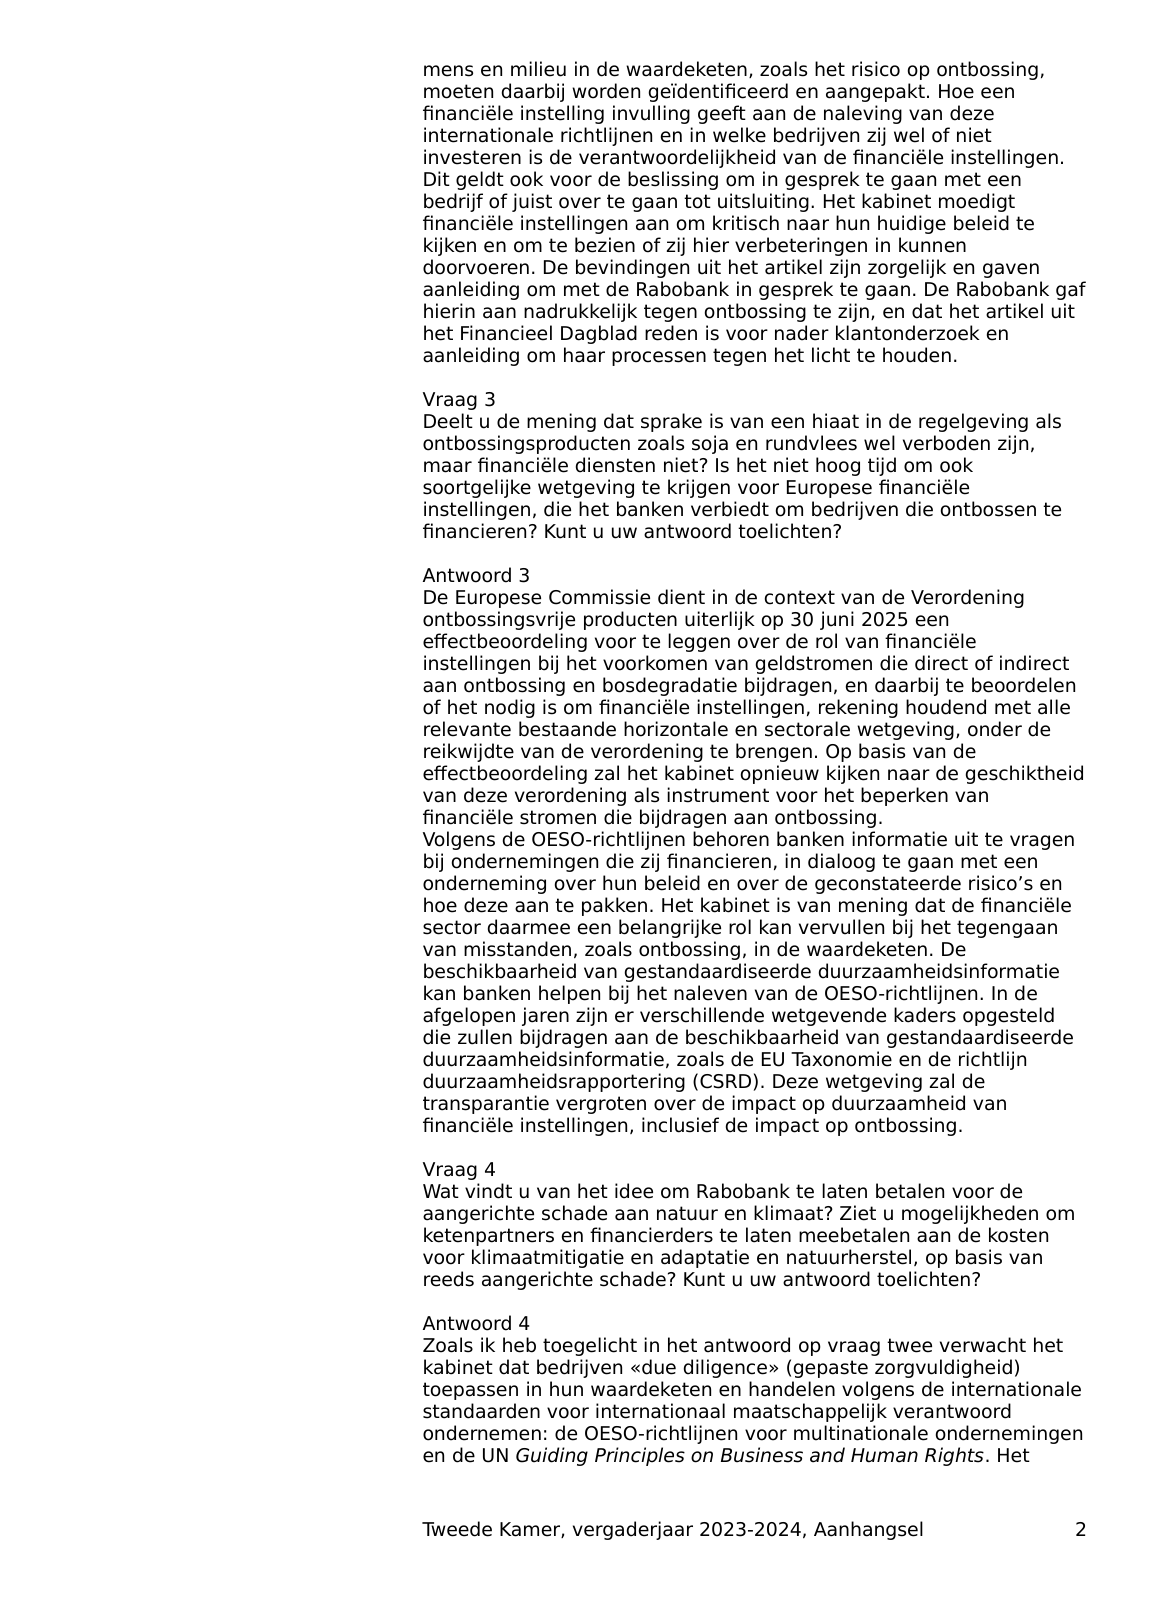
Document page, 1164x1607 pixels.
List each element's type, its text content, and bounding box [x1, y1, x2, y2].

text Vraag 3 [422, 389, 1087, 411]
text Deelt u de mening dat sprake is van een hiaat in de regelgeving als ontbossingsproducten zoals soja en rundvlees wel verboden zijn, maar financiële diensten niet? Is het niet hoog tijd om ook soortgelijke wetgeving te krijgen voor Europese financiële instellingen, die het banken verbiedt om bedrijven die ontbossen te financieren? Kunt u uw antwoord toelichten? [422, 411, 1087, 543]
text Zoals ik heb toegelicht in het antwoord op vraag twee verwacht het kabinet dat bedrijven «due diligence» (gepaste zorgvuldigheid) toepassen in hun waardeketen en handelen volgens de internationale standaarden voor internationaal maatschappelijk verantwoord ondernemen: de OESO-richtlijnen voor multinationale ondernemingen en de UN Guiding Principles on Business and Human Rights. Het [422, 1335, 1087, 1467]
text Vraag 4 [422, 1159, 1087, 1181]
text Antwoord 3 [422, 565, 1087, 587]
text mens en milieu in de waardeketen, zoals het risico op ontbossing, moeten daarbij worden geïdentificeerd en aangepakt. Hoe een financiële instelling invulling geeft aan de naleving van deze internationale richtlijnen en in welke bedrijven zij wel of niet investeren is de verantwoordelijkheid van de financiële instellingen. Dit geldt ook voor de beslissing om in gesprek te gaan met een bedrijf of juist over te gaan tot uitsluiting. Het kabinet moedigt financiële instellingen aan om kritisch naar hun huidige beleid te kijken en om te bezien of zij hier verbeteringen in kunnen doorvoeren. De bevindingen uit het artikel zijn zorgelijk en gaven aanleiding om met de Rabobank in gesprek te gaan. De Rabobank gaf hierin aan nadrukkelijk tegen ontbossing te zijn, en dat het artikel uit het Financieel Dagblad reden is voor nader klantonderzoek en aanleiding om haar processen tegen het licht te houden. [422, 59, 1087, 367]
text De Europese Commissie dient in de context van de Verordening ontbossingsvrije producten uiterlijk op 30 juni 2025 een effectbeoordeling voor te leggen over de rol van financiële instellingen bij het voorkomen van geldstromen die direct of indirect aan ontbossing en bosdegradatie bijdragen, en daarbij te beoordelen of het nodig is om financiële instellingen, rekening houdend met alle relevante bestaande horizontale en sectorale wetgeving, onder de reikwijdte van de verordening te brengen. Op basis van de effectbeoordeling zal het kabinet opnieuw kijken naar de geschiktheid van deze verordening als instrument voor het beperken van financiële stromen die bijdragen aan ontbossing. [422, 587, 1087, 829]
text Volgens de OESO-richtlijnen behoren banken informatie uit te vragen bij ondernemingen die zij financieren, in dialoog te gaan met een onderneming over hun beleid en over de geconstateerde risico’s en hoe deze aan te pakken. Het kabinet is van mening dat de financiële sector daarmee een belangrijke rol kan vervullen bij het tegengaan van misstanden, zoals ontbossing, in de waardeketen. De beschikbaarheid van gestandaardiseerde duurzaamheidsinformatie kan banken helpen bij het naleven van de OESO-richtlijnen. In de afgelopen jaren zijn er verschillende wetgevende kaders opgesteld die zullen bijdragen aan de beschikbaarheid van gestandaardiseerde duurzaamheidsinformatie, zoals de EU Taxonomie en de richtlijn duurzaamheidsrapportering (CSRD). Deze wetgeving zal de transparantie vergroten over de impact op duurzaamheid van financiële instellingen, inclusief de impact op ontbossing. [422, 829, 1087, 1136]
text Antwoord 4 [422, 1313, 1087, 1335]
text Wat vindt u van het idee om Rabobank te laten betalen voor de aangerichte schade aan natuur en klimaat? Ziet u mogelijkheden om ketenpartners en financierders te laten meebetalen aan de kosten voor klimaatmitigatie en adaptatie en natuurherstel, op basis van reeds aangerichte schade? Kunt u uw antwoord toelichten? [422, 1181, 1087, 1291]
